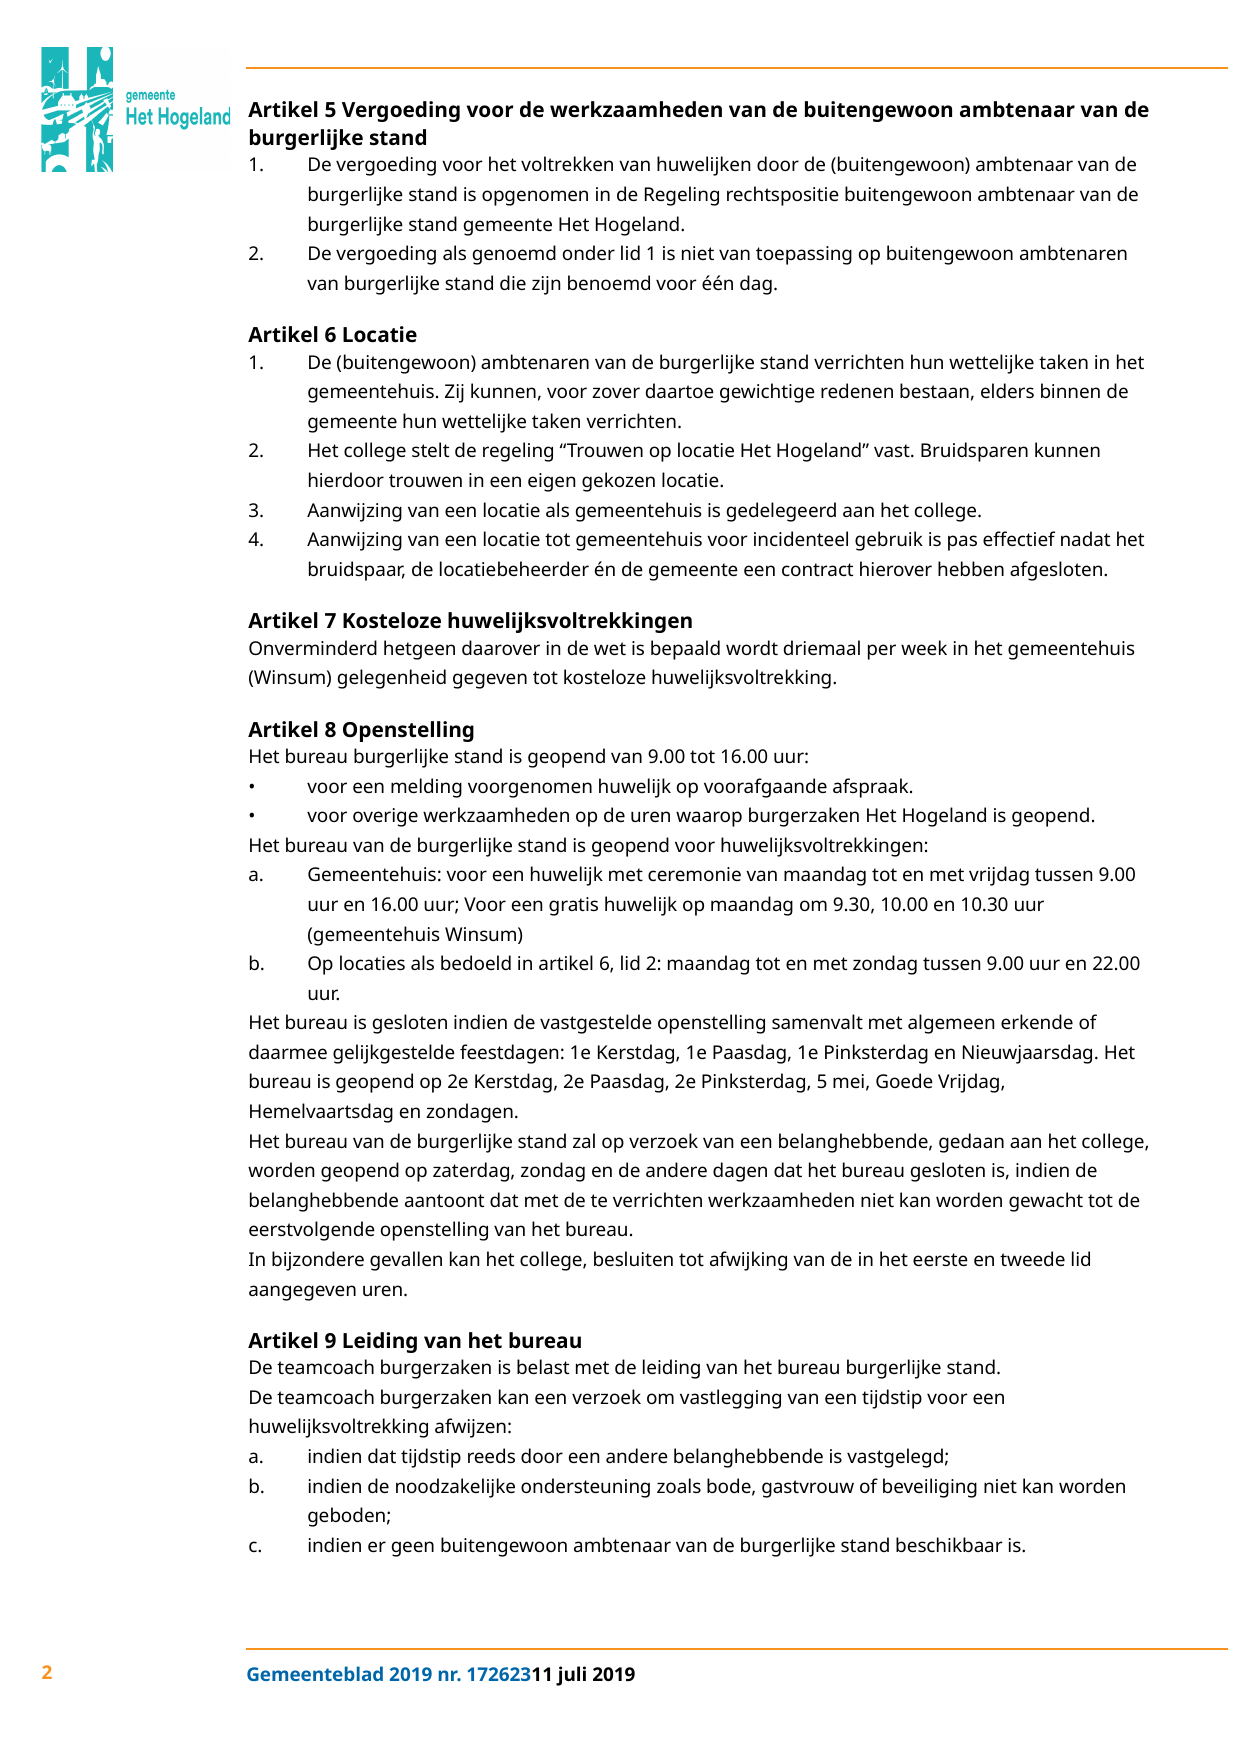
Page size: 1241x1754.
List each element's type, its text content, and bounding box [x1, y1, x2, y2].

list De vergoeding als genoemd onder lid 1 is niet van toepassing op buitengewoon ambtenaren van burgerlijke stand die zijn benoemd voor één dag. [248, 240, 1152, 296]
list indien de noodzakelijke ondersteuning zoals bode, gastvrouw of beveiliging niet kan worden geboden; [248, 1473, 1152, 1528]
text In bijzondere gevallen kan het college, besluiten tot afwijking van de in het eerste en tweede lid aangegeven uren. [248, 1246, 1152, 1301]
list De (buitengewoon) ambtenaren van de burgerlijke stand verrichten hun wettelijke taken in het gemeentehuis. Zij kunnen, voor zover daartoe gewichtige redenen bestaan, elders binnen de gemeente hun wettelijke taken verrichten. [248, 349, 1152, 434]
list Aanwijzing van een locatie als gemeentehuis is gedelegeerd aan het college. [248, 497, 1152, 522]
list Op locaties als bedoeld in artikel 6, lid 2: maandag tot en met zondag tussen 9.00 uur en 22.00 uur. [248, 950, 1152, 1006]
text Het bureau is gesloten indien de vastgestelde openstelling samenvalt met algemeen erkende of daarmee gelijkgestelde feestdagen: 1e Kerstdag, 1e Paasdag, 1e Pinksterdag en Nieuwjaarsdag. Het bureau is geopend op 2e Kerstdag, 2e Paasdag, 2e Pinksterdag, 5 mei, Goede Vrijdag, Hemelvaartsdag en zondagen. [248, 1009, 1152, 1124]
list Het college stelt de regeling “Trouwen op locatie Het Hogeland” vast. Bruidsparen kunnen hierdoor trouwen in een eigen gekozen locatie. [248, 438, 1152, 493]
list voor een melding voorgenomen huwelijk op voorafgaande afspraak. [248, 773, 1152, 798]
list De vergoeding voor het voltrekken van huwelijken door de (buitengewoon) ambtenaar van de burgerlijke stand is opgenomen in de Regeling rechtspositie buitengewoon ambtenaar van de burgerlijke stand gemeente Het Hogeland. [248, 152, 1152, 237]
text Artikel 6 Locatie [248, 320, 1152, 349]
list Aanwijzing van een locatie tot gemeentehuis voor incidenteel gebruik is pas effectief nadat het bruidspaar, de locatiebeheerder én de gemeente een contract hierover hebben afgesloten. [248, 526, 1152, 582]
list Gemeentehuis: voor een huwelijk met ceremonie van maandag tot en met vrijdag tussen 9.00 uur en 16.00 uur; Voor een gratis huwelijk op maandag om 9.30, 10.00 en 10.30 uur (gemeentehuis Winsum) [248, 862, 1152, 946]
text De teamcoach burgerzaken is belast met de leiding van het bureau burgerlijke stand. [248, 1354, 1152, 1380]
text Onverminderd hetgeen daarover in de wet is bepaald wordt driemaal per week in het gemeentehuis (Winsum) gelegenheid gegeven tot kosteloze huwelijksvoltrekking. [248, 635, 1152, 690]
text Artikel 8 Openstelling [248, 715, 1152, 743]
text De teamcoach burgerzaken kan een verzoek om vastlegging van een tijdstip voor een huwelijksvoltrekking afwijzen: [248, 1384, 1152, 1439]
picture [41, 47, 231, 172]
list indien er geen buitengewoon ambtenaar van de burgerlijke stand beschikbaar is. [248, 1532, 1152, 1558]
text Het bureau van de burgerlijke stand zal op verzoek van een belanghebbende, gedaan aan het college, worden geopend op zaterdag, zondag en de andere dagen dat het bureau gesloten is, indien de belanghebbende aantoont dat met de te verrichten werkzaamheden niet kan worden gewacht tot de eerstvolgende openstelling van het bureau. [248, 1128, 1152, 1242]
text Artikel 9 Leiding van het bureau [248, 1326, 1152, 1354]
text Artikel 5 Vergoeding voor de werkzaamheden van de buitengewoon ambtenaar van de burgerlijke stand [248, 95, 1152, 152]
list indien dat tijdstip reeds door een andere belanghebbende is vastgelegd; [248, 1443, 1152, 1469]
text Artikel 7 Kosteloze huwelijksvoltrekkingen [248, 606, 1152, 635]
text Het bureau van de burgerlijke stand is geopend voor huwelijksvoltrekkingen: [248, 832, 1152, 858]
text Het bureau burgerlijke stand is geopend van 9.00 tot 16.00 uur: [248, 743, 1152, 769]
list voor overige werkzaamheden op de uren waarop burgerzaken Het Hogeland is geopend. [248, 802, 1152, 828]
